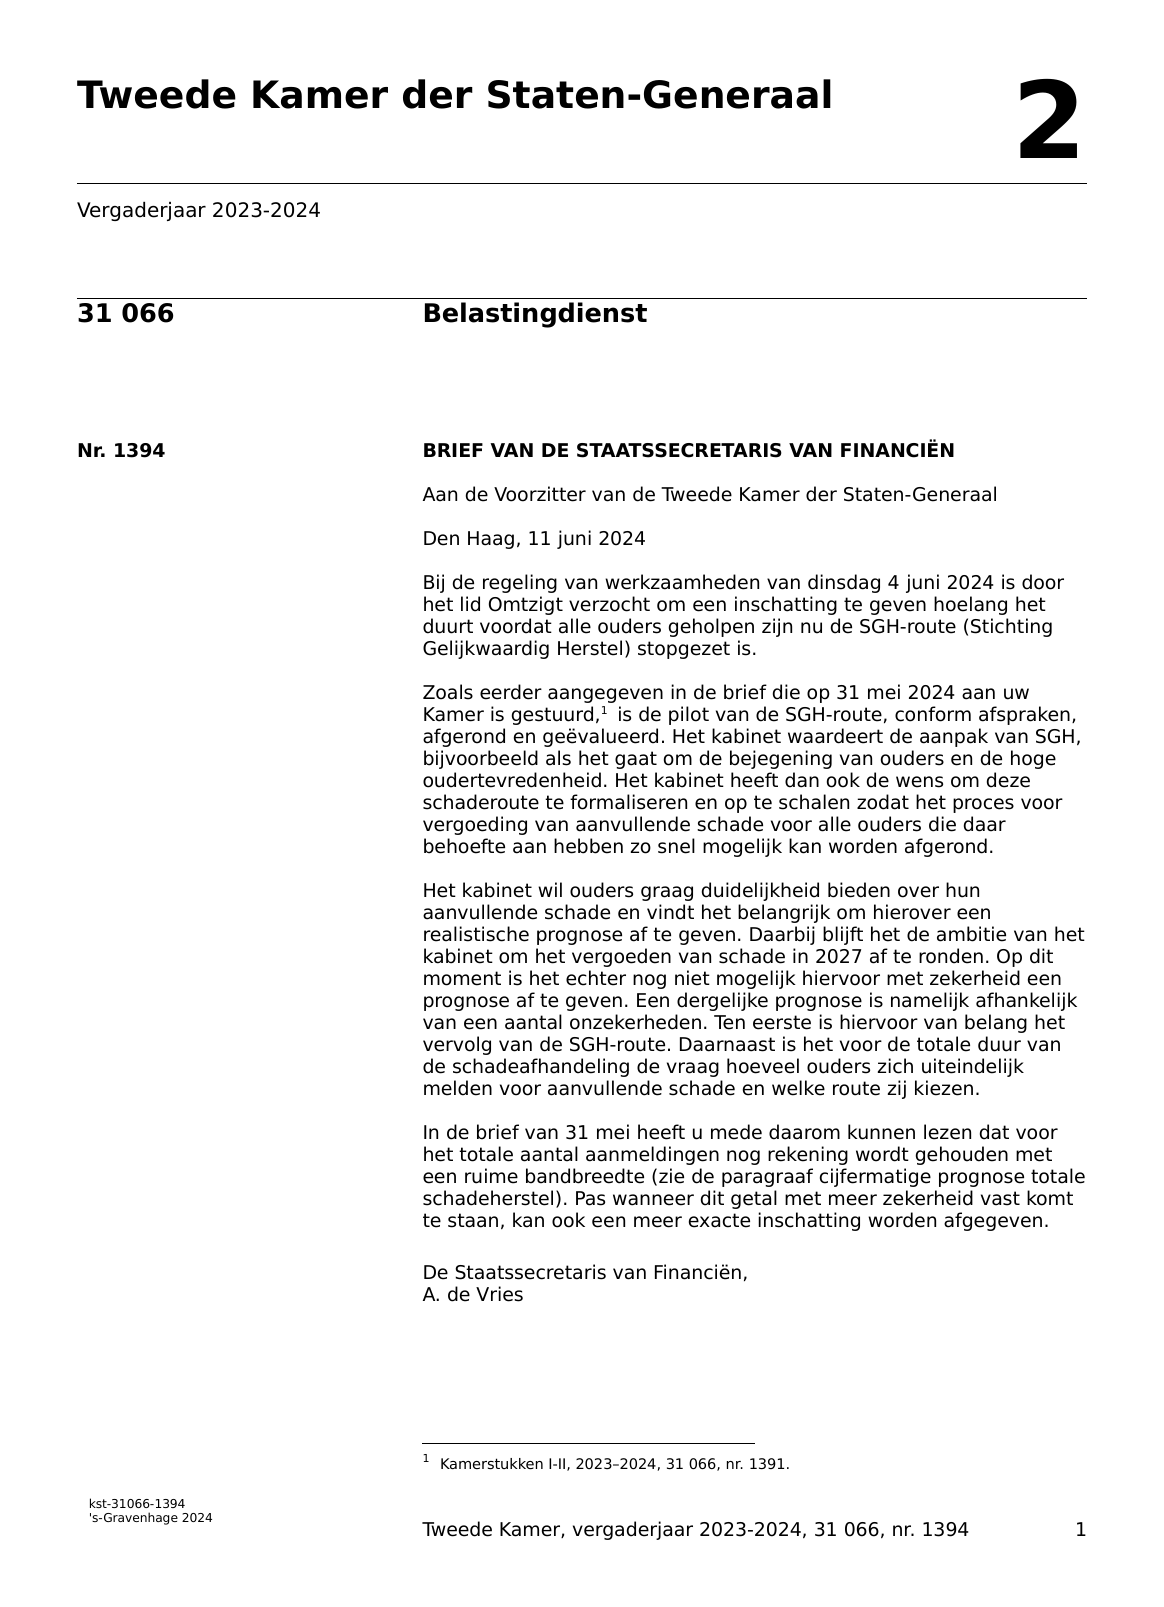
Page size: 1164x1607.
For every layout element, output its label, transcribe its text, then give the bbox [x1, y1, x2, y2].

table_header Tweede Kamer der Staten-Generaal [77, 59, 886, 183]
text De Staatssecretaris van Financiën, A. de Vries [422, 1262, 1087, 1306]
subtitle Nr. 1394 BRIEF VAN DE STAATSSECRETARIS VAN FINANCIËN [77, 440, 1087, 462]
text In de brief van 31 mei heeft u mede daarom kunnen lezen dat voor het totale aantal aanmeldingen nog rekening wordt gehouden met een ruime bandbreedte (zie de paragraaf cijfermatige prognose totale schadeherstel). Pas wanneer dit getal met meer zekerheid vast komt te staan, kan ook een meer exacte inschatting worden afgegeven. [422, 1122, 1087, 1232]
text Zoals eerder aangegeven in de brief die op 31 mei 2024 aan uw Kamer is gestuurd, is de pilot van de SGH-route, conform afspraken, afgerond en geëvalueerd. Het kabinet waardeert de aanpak van SGH, bijvoorbeeld als het gaat om de bejegening van ouders en de hoge oudertevredenheid. Het kabinet heeft dan ook de wens om deze schaderoute te formaliseren en op te schalen zodat het proces voor vergoeding van aanvullende schade voor alle ouders die daar behoefte aan hebben zo snel mogelijk kan worden afgerond. [422, 682, 1087, 858]
text Den Haag, 11 juni 2024 [422, 528, 1087, 550]
text kst-31066-1394 [88, 1497, 323, 1511]
table_header 2 [886, 59, 1087, 183]
text Bij de regeling van werkzaamheden van dinsdag 4 juni 2024 is door het lid Omtzigt verzocht om een inschatting te geven hoelang het duurt voordat alle ouders geholpen zijn nu de SGH-route (Stichting Gelijkwaardig Herstel) stopgezet is. [422, 572, 1087, 660]
text Aan de Voorzitter van de Tweede Kamer der Staten-Generaal [422, 484, 1087, 506]
subtitle 31 066 Belastingdienst [77, 299, 1087, 329]
text 's-Gravenhage 2024 [88, 1511, 323, 1525]
text Kamerstukken I-II, 2023–2024, 31 066, nr. 1391. [422, 1452, 1087, 1474]
text Het kabinet wil ouders graag duidelijkheid bieden over hun aanvullende schade en vindt het belangrijk om hierover een realistische prognose af te geven. Daarbij blijft het de ambitie van het kabinet om het vergoeden van schade in 2027 af te ronden. Op dit moment is het echter nog niet mogelijk hiervoor met zekerheid een prognose af te geven. Een dergelijke prognose is namelijk afhankelijk van een aantal onzekerheden. Ten eerste is hiervoor van belang het vervolg van de SGH-route. Daarnaast is het voor de totale duur van de schadeafhandeling de vraag hoeveel ouders zich uiteindelijk melden voor aanvullende schade en welke route zij kiezen. [422, 880, 1087, 1100]
table_cell Vergaderjaar 2023-2024 [77, 184, 1087, 298]
